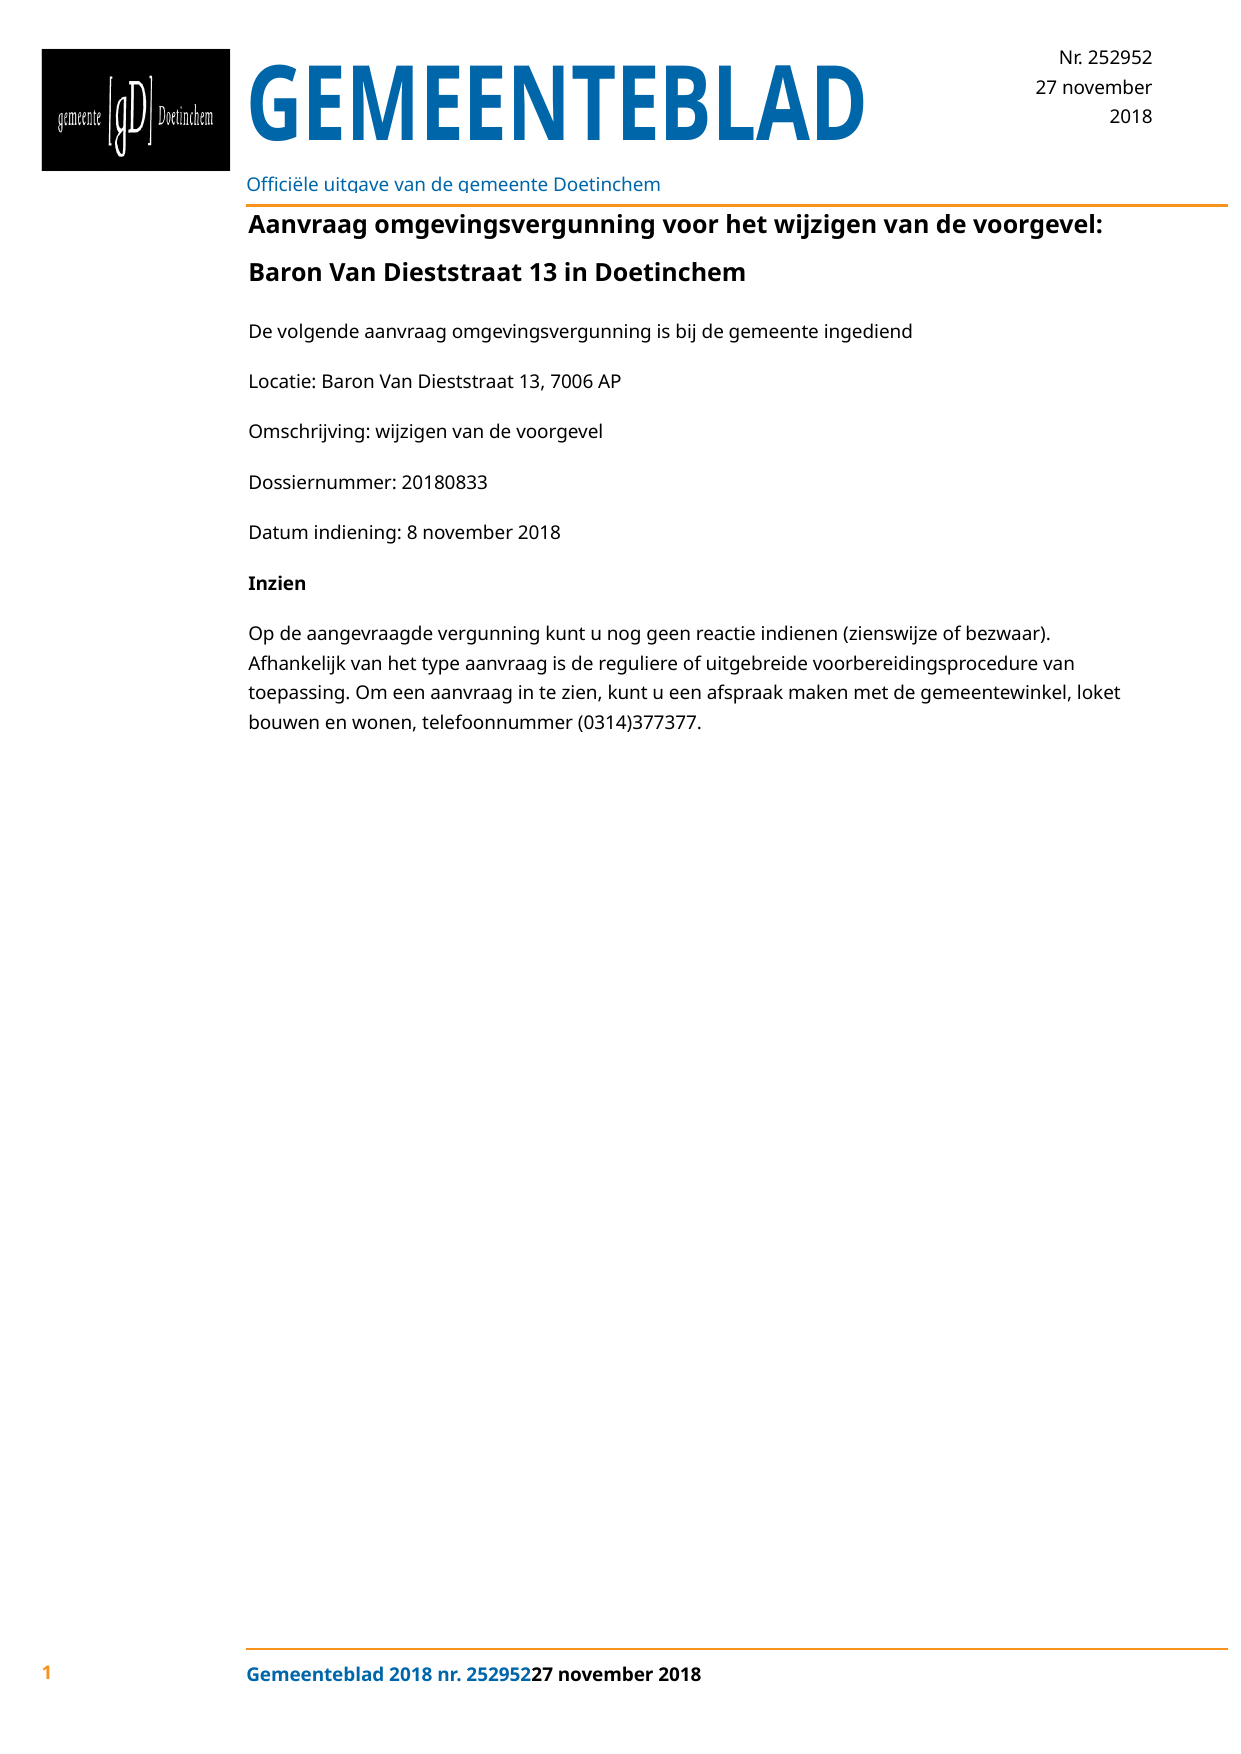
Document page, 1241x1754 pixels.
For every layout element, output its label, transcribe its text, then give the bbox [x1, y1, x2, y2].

text Omschrijving: wijzigen van de voorgevel [248, 419, 1152, 444]
text De volgende aanvraag omgevingsvergunning is bij de gemeente ingediend [248, 318, 1152, 344]
text Datum indiening: 8 november 2018 [248, 519, 1152, 545]
text Op de aangevraagde vergunning kunt u nog geen reactie indienen (zienswijze of bezwaar). Afhankelijk van het type aanvraag is de reguliere of uitgebreide voorbereidingsprocedure van toepassing. Om een aanvraag in te zien, kunt u een afspraak maken met de gemeentewinkel, loket bouwen en wonen, telefoonnummer (0314)377377. [248, 620, 1152, 735]
picture [41, 47, 231, 172]
text Locatie: Baron Van Dieststraat 13, 7006 AP [248, 368, 1152, 394]
text Aanvraag omgevingsvergunning voor het wijzigen van de voorgevel: Baron Van Dieststraat 13 in Doetinchem [248, 207, 1152, 288]
text Dossiernummer: 20180833 [248, 469, 1152, 495]
text Inzien [248, 570, 1152, 596]
